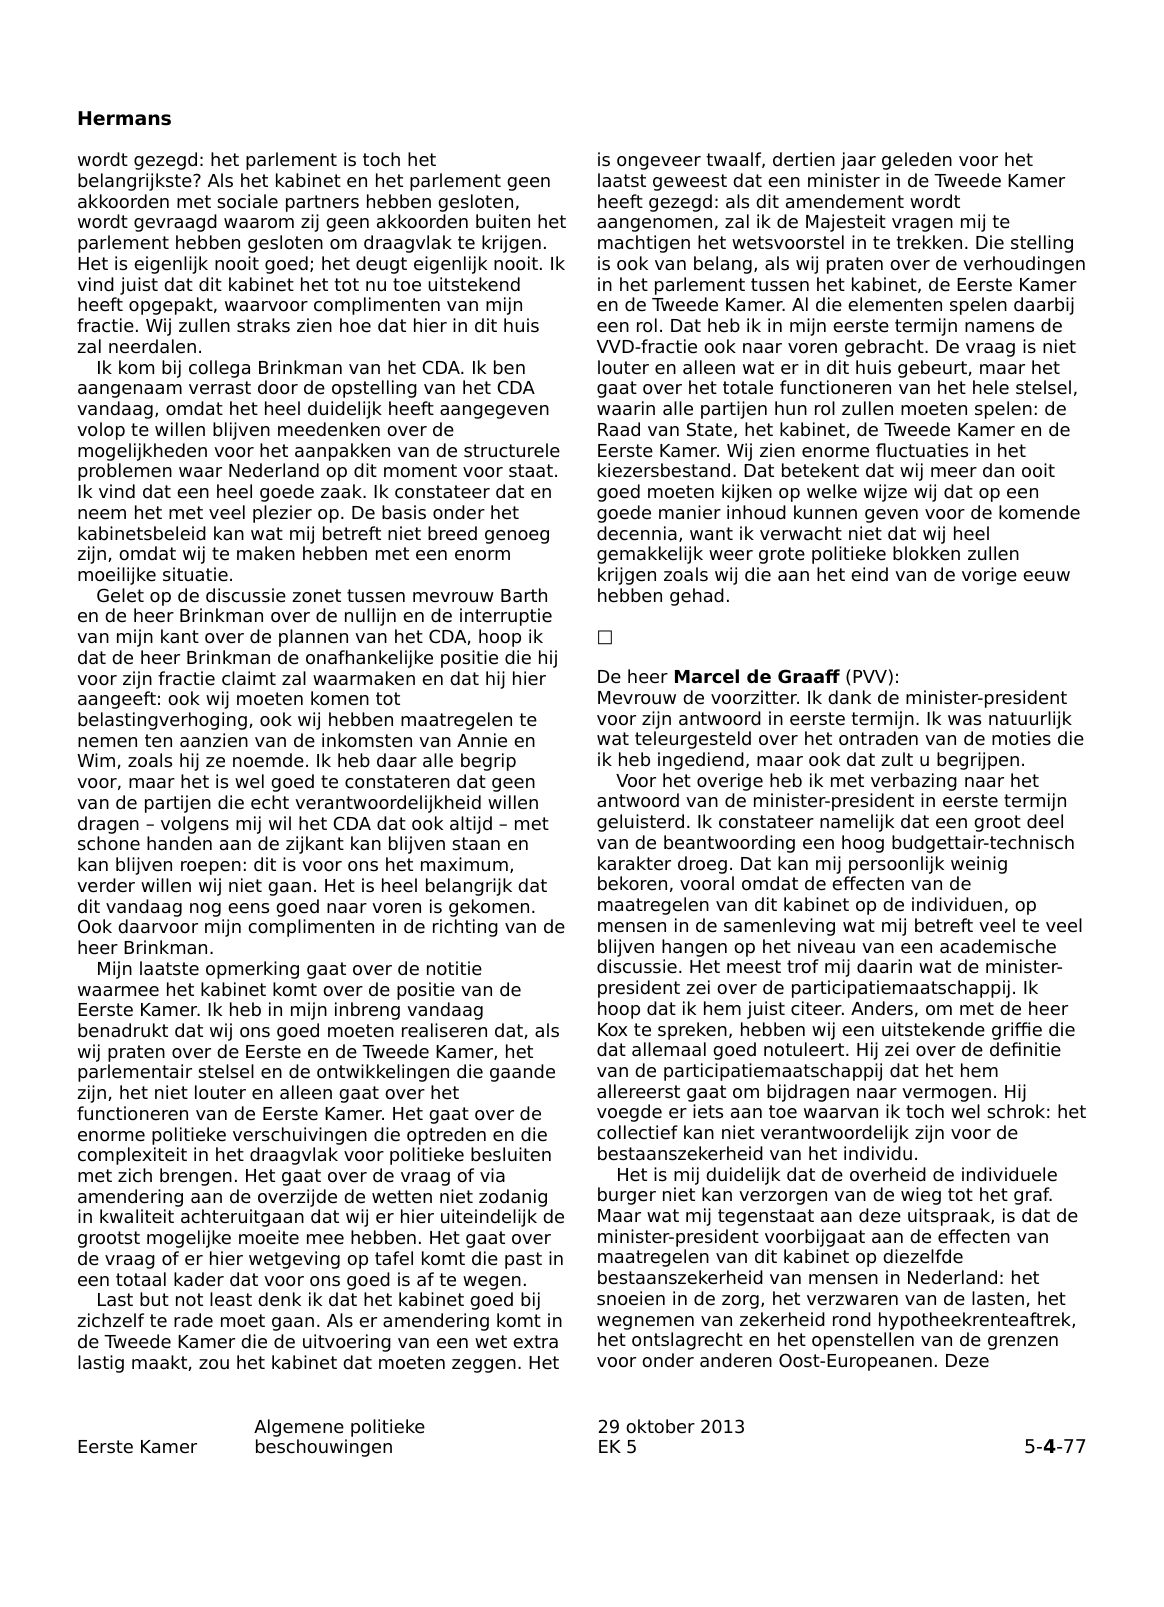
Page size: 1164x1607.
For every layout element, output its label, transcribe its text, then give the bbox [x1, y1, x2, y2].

text is ongeveer twaalf, dertien jaar geleden voor het laatst geweest dat een minister in de Tweede Kamer heeft gezegd: als dit amendement wordt aangenomen, zal ik de Majesteit vragen mij te machtigen het wetsvoorstel in te trekken. Die stelling is ook van belang, als wij praten over de verhoudingen in het parlement tussen het kabinet, de Eerste Kamer en de Tweede Kamer. Al die elementen spelen daarbij een rol. Dat heb ik in mijn eerste termijn namens de VVD-fractie ook naar voren gebracht. De vraag is niet louter en alleen wat er in dit huis gebeurt, maar het gaat over het totale functioneren van het hele stelsel, waarin alle partijen hun rol zullen moeten spelen: de Raad van State, het kabinet, de Tweede Kamer en de Eerste Kamer. Wij zien enorme fluctuaties in het kiezersbestand. Dat betekent dat wij meer dan ooit goed moeten kijken op welke wijze wij dat op een goede manier inhoud kunnen geven voor de komende decennia, want ik verwacht niet dat wij heel gemakkelijk weer grote politieke blokken zullen krijgen zoals wij die aan het eind van de vorige eeuw hebben gehad. [596, 150, 1087, 606]
text Ik kom bij collega Brinkman van het CDA. Ik ben aangenaam verrast door de opstelling van het CDA vandaag, omdat het heel duidelijk heeft aangegeven volop te willen blijven meedenken over de mogelijkheden voor het aanpakken van de structurele problemen waar Nederland op dit moment voor staat. Ik vind dat een heel goede zaak. Ik constateer dat en neem het met veel plezier op. De basis onder het kabinetsbeleid kan wat mij betreft niet breed genoeg zijn, omdat wij te maken hebben met een enorm moeilijke situatie. [77, 357, 567, 586]
text □ [596, 626, 1087, 647]
text Gelet op de discussie zonet tussen mevrouw Barth en de heer Brinkman over de nullijn en de interruptie van mijn kant over de plannen van het CDA, hoop ik dat de heer Brinkman de onafhankelijke positie die hij voor zijn fractie claimt zal waarmaken en dat hij hier aangeeft: ook wij moeten komen tot belastingverhoging, ook wij hebben maatregelen te nemen ten aanzien van de inkomsten van Annie en Wim, zoals hij ze noemde. Ik heb daar alle begrip voor, maar het is wel goed te constateren dat geen van de partijen die echt verantwoordelijkheid willen dragen – volgens mij wil het CDA dat ook altijd – met schone handen aan de zijkant kan blijven staan en kan blijven roepen: dit is voor ons het maximum, verder willen wij niet gaan. Het is heel belangrijk dat dit vandaag nog eens goed naar voren is gekomen. Ook daarvoor mijn complimenten in de richting van de heer Brinkman. [77, 586, 567, 959]
text Last but not least denk ik dat het kabinet goed bij zichzelf te rade moet gaan. Als er amendering komt in de Tweede Kamer die de uitvoering van een wet extra lastig maakt, zou het kabinet dat moeten zeggen. Het [77, 1290, 567, 1373]
text De heer Marcel de Graaff (PVV): [596, 667, 1087, 688]
text Mevrouw de voorzitter. Ik dank de minister-president voor zijn antwoord in eerste termijn. Ik was natuurlijk wat teleurgesteld over het ontraden van de moties die ik heb ingediend, maar ook dat zult u begrijpen. [596, 688, 1087, 771]
text wordt gezegd: het parlement is toch het belangrijkste? Als het kabinet en het parlement geen akkoorden met sociale partners hebben gesloten, wordt gevraagd waarom zij geen akkoorden buiten het parlement hebben gesloten om draagvlak te krijgen. Het is eigenlijk nooit goed; het deugt eigenlijk nooit. Ik vind juist dat dit kabinet het tot nu toe uitstekend heeft opgepakt, waarvoor complimenten van mijn fractie. Wij zullen straks zien hoe dat hier in dit huis zal neerdalen. [77, 150, 567, 357]
text Voor het overige heb ik met verbazing naar het antwoord van de minister-president in eerste termijn geluisterd. Ik constateer namelijk dat een groot deel van de beantwoording een hoog budgettair-technisch karakter droeg. Dat kan mij persoonlijk weinig bekoren, vooral omdat de effecten van de maatregelen van dit kabinet op de individuen, op mensen in de samenleving wat mij betreft veel te veel blijven hangen op het niveau van een academische discussie. Het meest trof mij daarin wat de minister-president zei over de participatiemaatschappij. Ik hoop dat ik hem juist citeer. Anders, om met de heer Kox te spreken, hebben wij een uitstekende griffie die dat allemaal goed notuleert. Hij zei over de definitie van de participatiemaatschappij dat het hem allereerst gaat om bijdragen naar vermogen. Hij voegde er iets aan toe waarvan ik toch wel schrok: het collectief kan niet verantwoordelijk zijn voor de bestaanszekerheid van het individu. [596, 771, 1087, 1164]
text Het is mij duidelijk dat de overheid de individuele burger niet kan verzorgen van de wieg tot het graf. Maar wat mij tegenstaat aan deze uitspraak, is dat de minister-president voorbijgaat aan de effecten van maatregelen van dit kabinet op diezelfde bestaanszekerheid van mensen in Nederland: het snoeien in de zorg, het verzwaren van de lasten, het wegnemen van zekerheid rond hypotheekrenteaftrek, het ontslagrecht en het openstellen van de grenzen voor onder anderen Oost-Europeanen. Deze [596, 1164, 1087, 1372]
text Mijn laatste opmerking gaat over de notitie waarmee het kabinet komt over de positie van de Eerste Kamer. Ik heb in mijn inbreng vandaag benadrukt dat wij ons goed moeten realiseren dat, als wij praten over de Eerste en de Tweede Kamer, het parlementair stelsel en de ontwikkelingen die gaande zijn, het niet louter en alleen gaat over het functioneren van de Eerste Kamer. Het gaat over de enorme politieke verschuivingen die optreden en die complexiteit in het draagvlak voor politieke besluiten met zich brengen. Het gaat over de vraag of via amendering aan de overzijde de wetten niet zodanig in kwaliteit achteruitgaan dat wij er hier uiteindelijk de grootst mogelijke moeite mee hebben. Het gaat over de vraag of er hier wetgeving op tafel komt die past in een totaal kader dat voor ons goed is af te wegen. [77, 959, 567, 1290]
